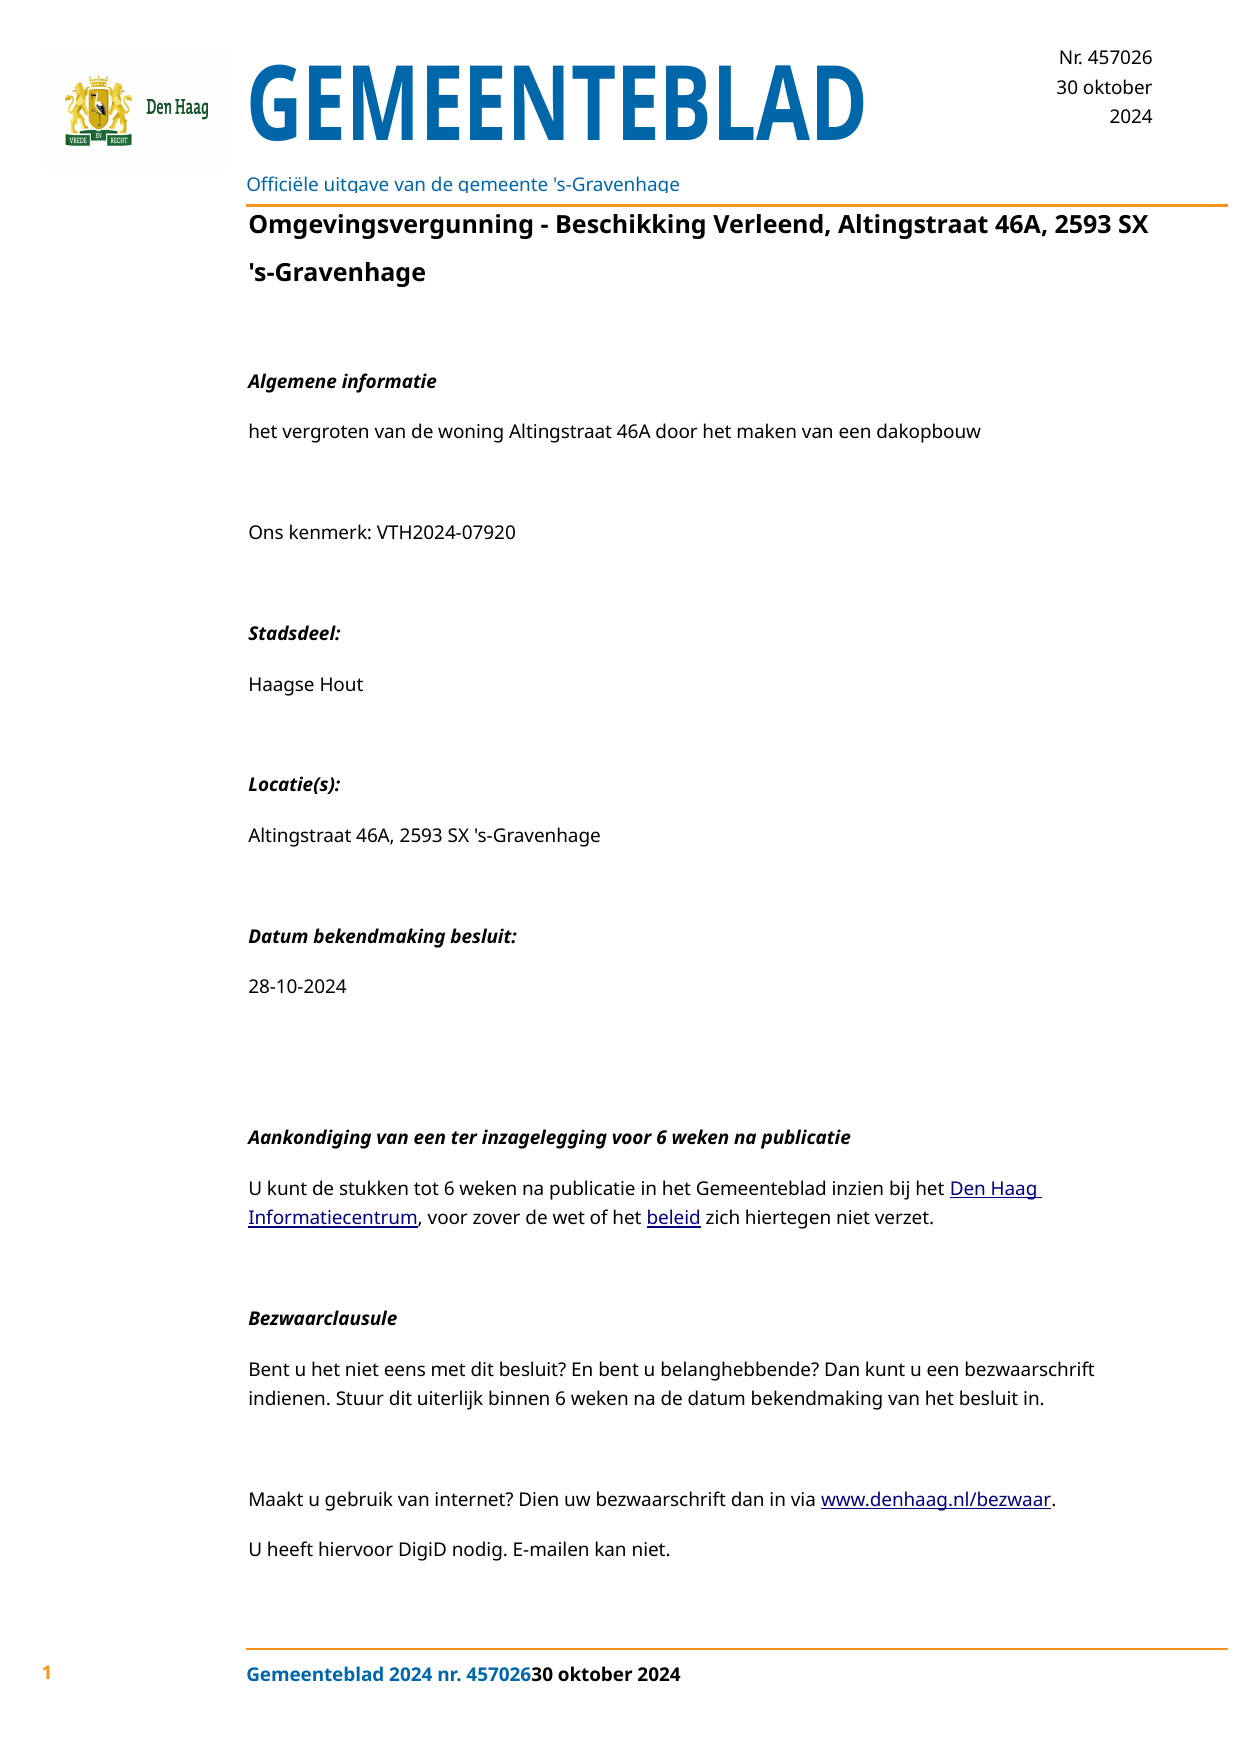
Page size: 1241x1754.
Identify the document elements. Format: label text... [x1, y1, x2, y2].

text Stadsdeel: [248, 620, 1152, 646]
text Bezwaarclausule [248, 1305, 1152, 1331]
text Altingstraat 46A, 2593 SX 's-Gravenhage [248, 822, 1152, 848]
text Ons kenmerk: VTH2024-07920 [248, 519, 1152, 545]
text Datum bekendmaking besluit: [248, 923, 1152, 949]
text 28-10-2024 [248, 973, 1152, 999]
text Haagse Hout [248, 671, 1152, 697]
text Locatie(s): [248, 772, 1152, 797]
text Bent u het niet eens met dit besluit? En bent u belanghebbende? Dan kunt u een bezwaarschrift indienen. Stuur dit uiterlijk binnen 6 weken na de datum bekendmaking van het besluit in. [248, 1356, 1152, 1411]
text Aankondiging van een ter inzagelegging voor 6 weken na publicatie [248, 1124, 1152, 1150]
text Algemene informatie [248, 368, 1152, 394]
text het vergroten van de woning Altingstraat 46A door het maken van een dakopbouw [248, 419, 1152, 444]
text U kunt de stukken tot 6 weken na publicatie in het Gemeenteblad inzien bij het Den Haag Informatiecentrum, voor zover de wet of het beleid zich hiertegen niet verzet. [248, 1175, 1152, 1230]
text Omgevingsvergunning - Beschikking Verleend, Altingstraat 46A, 2593 SX 's-Gravenhage [248, 207, 1152, 288]
text U heeft hiervoor DigiD nodig. E-mailen kan niet. [248, 1537, 1152, 1562]
picture [41, 47, 231, 172]
text Maakt u gebruik van internet? Dien uw bezwaarschrift dan in via www.denhaag.nl/bezwaar. [248, 1486, 1152, 1512]
